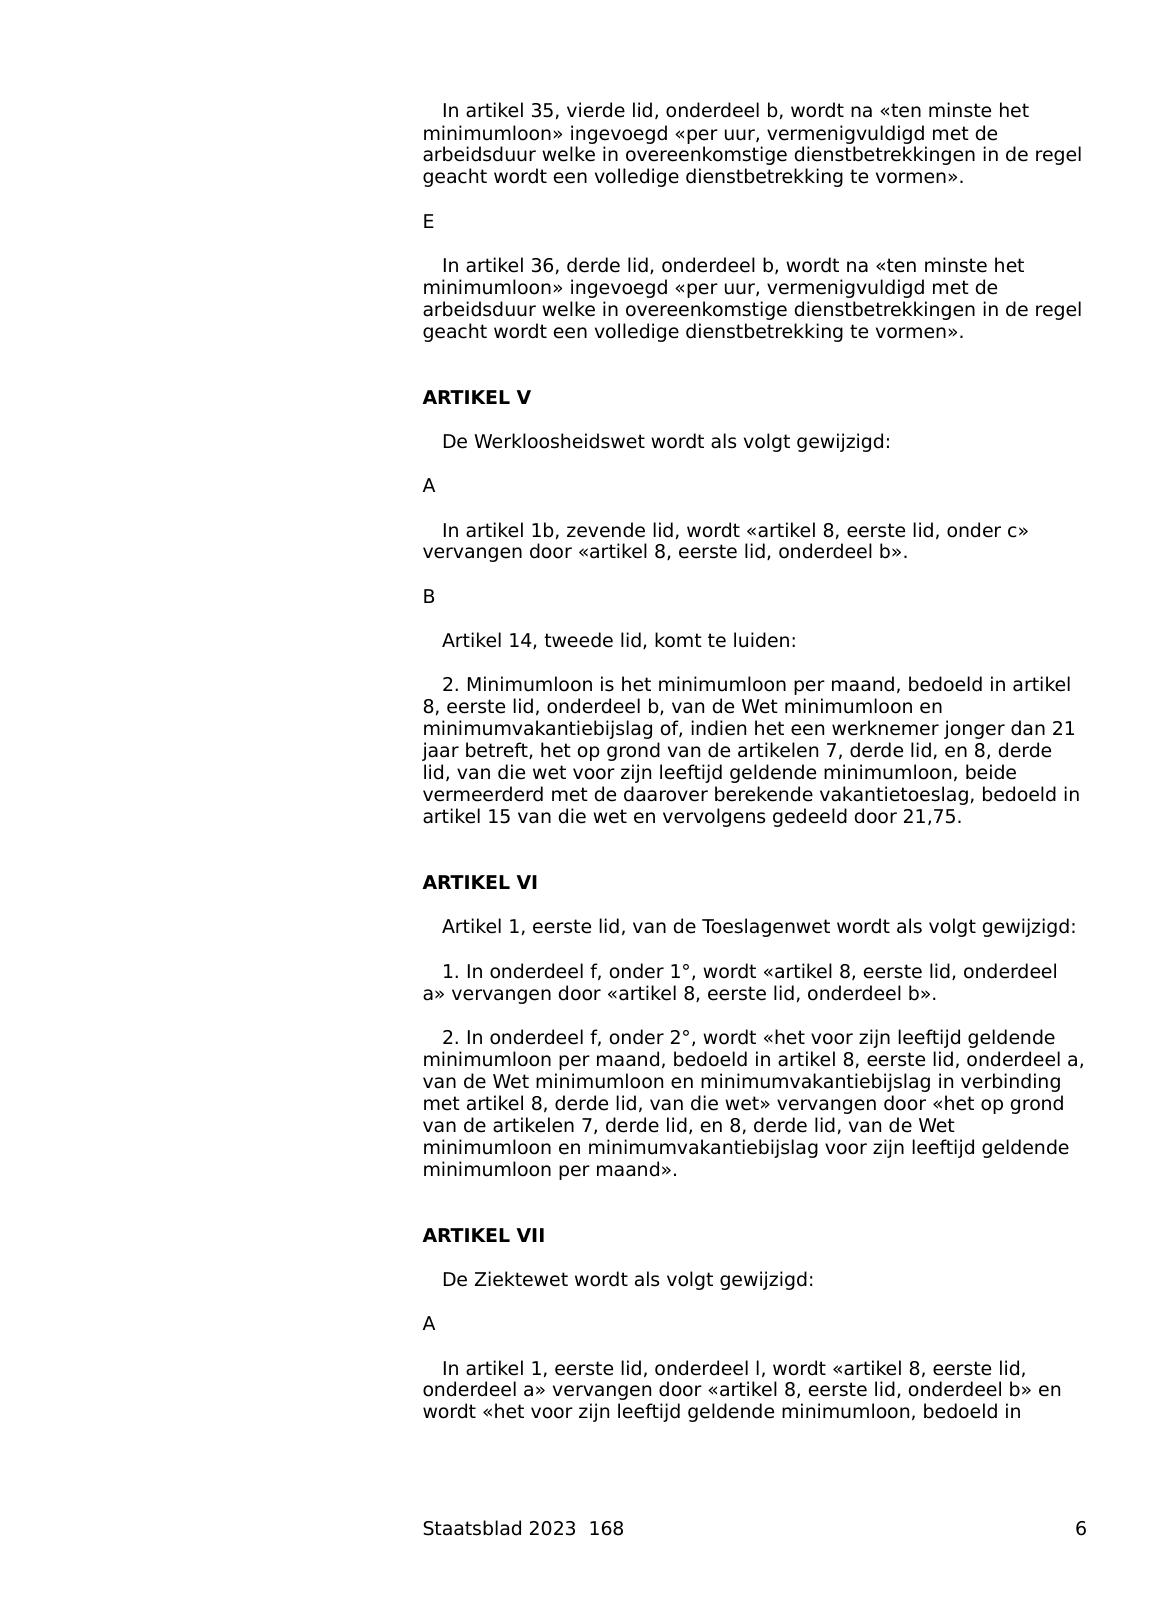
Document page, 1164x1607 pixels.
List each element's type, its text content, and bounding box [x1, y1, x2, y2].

subtitle ARTIKEL VII [422, 1225, 1087, 1247]
text 2. Minimumloon is het minimumloon per maand, bedoeld in artikel 8, eerste lid, onderdeel b, van de Wet minimumloon en minimumvakantiebijslag of, indien het een werknemer jonger dan 21 jaar betreft, het op grond van de artikelen 7, derde lid, en 8, derde lid, van die wet voor zijn leeftijd geldende minimumloon, beide vermeerderd met de daarover berekende vakantietoeslag, bedoeld in artikel 15 van die wet en vervolgens gedeeld door 21,75. [422, 674, 1087, 828]
text Artikel 1, eerste lid, van de Toeslagenwet wordt als volgt gewijzigd: [422, 916, 1087, 938]
text De Werkloosheidswet wordt als volgt gewijzigd: [422, 431, 1087, 453]
text 1. In onderdeel f, onder 1°, wordt «artikel 8, eerste lid, onderdeel a» vervangen door «artikel 8, eerste lid, onderdeel b». [422, 961, 1087, 1004]
text 2. In onderdeel f, onder 2°, wordt «het voor zijn leeftijd geldende minimumloon per maand, bedoeld in artikel 8, eerste lid, onderdeel a, van de Wet minimumloon en minimumvakantiebijslag in verbinding met artikel 8, derde lid, van die wet» vervangen door «het op grond van de artikelen 7, derde lid, en 8, derde lid, van de Wet minimumloon en minimumvakantiebijslag voor zijn leeftijd geldende minimumloon per maand». [422, 1027, 1087, 1181]
text B [422, 586, 1087, 608]
text In artikel 35, vierde lid, onderdeel b, wordt na «ten minste het minimumloon» ingevoegd «per uur, vermenigvuldigd met de arbeidsduur welke in overeenkomstige dienstbetrekkingen in de regel geacht wordt een volledige dienstbetrekking te vormen». [422, 100, 1087, 188]
subtitle ARTIKEL V [422, 387, 1087, 409]
text In artikel 1b, zevende lid, wordt «artikel 8, eerste lid, onder c» vervangen door «artikel 8, eerste lid, onderdeel b». [422, 519, 1087, 563]
subtitle ARTIKEL VI [422, 872, 1087, 894]
text A [422, 1313, 1087, 1335]
text In artikel 1, eerste lid, onderdeel l, wordt «artikel 8, eerste lid, onderdeel a» vervangen door «artikel 8, eerste lid, onderdeel b» en wordt «het voor zijn leeftijd geldende minimumloon, bedoeld in [422, 1357, 1087, 1423]
text A [422, 475, 1087, 497]
text Artikel 14, tweede lid, komt te luiden: [422, 630, 1087, 652]
text In artikel 36, derde lid, onderdeel b, wordt na «ten minste het minimumloon» ingevoegd «per uur, vermenigvuldigd met de arbeidsduur welke in overeenkomstige dienstbetrekkingen in de regel geacht wordt een volledige dienstbetrekking te vormen». [422, 255, 1087, 343]
text E [422, 211, 1087, 232]
text De Ziektewet wordt als volgt gewijzigd: [422, 1269, 1087, 1291]
